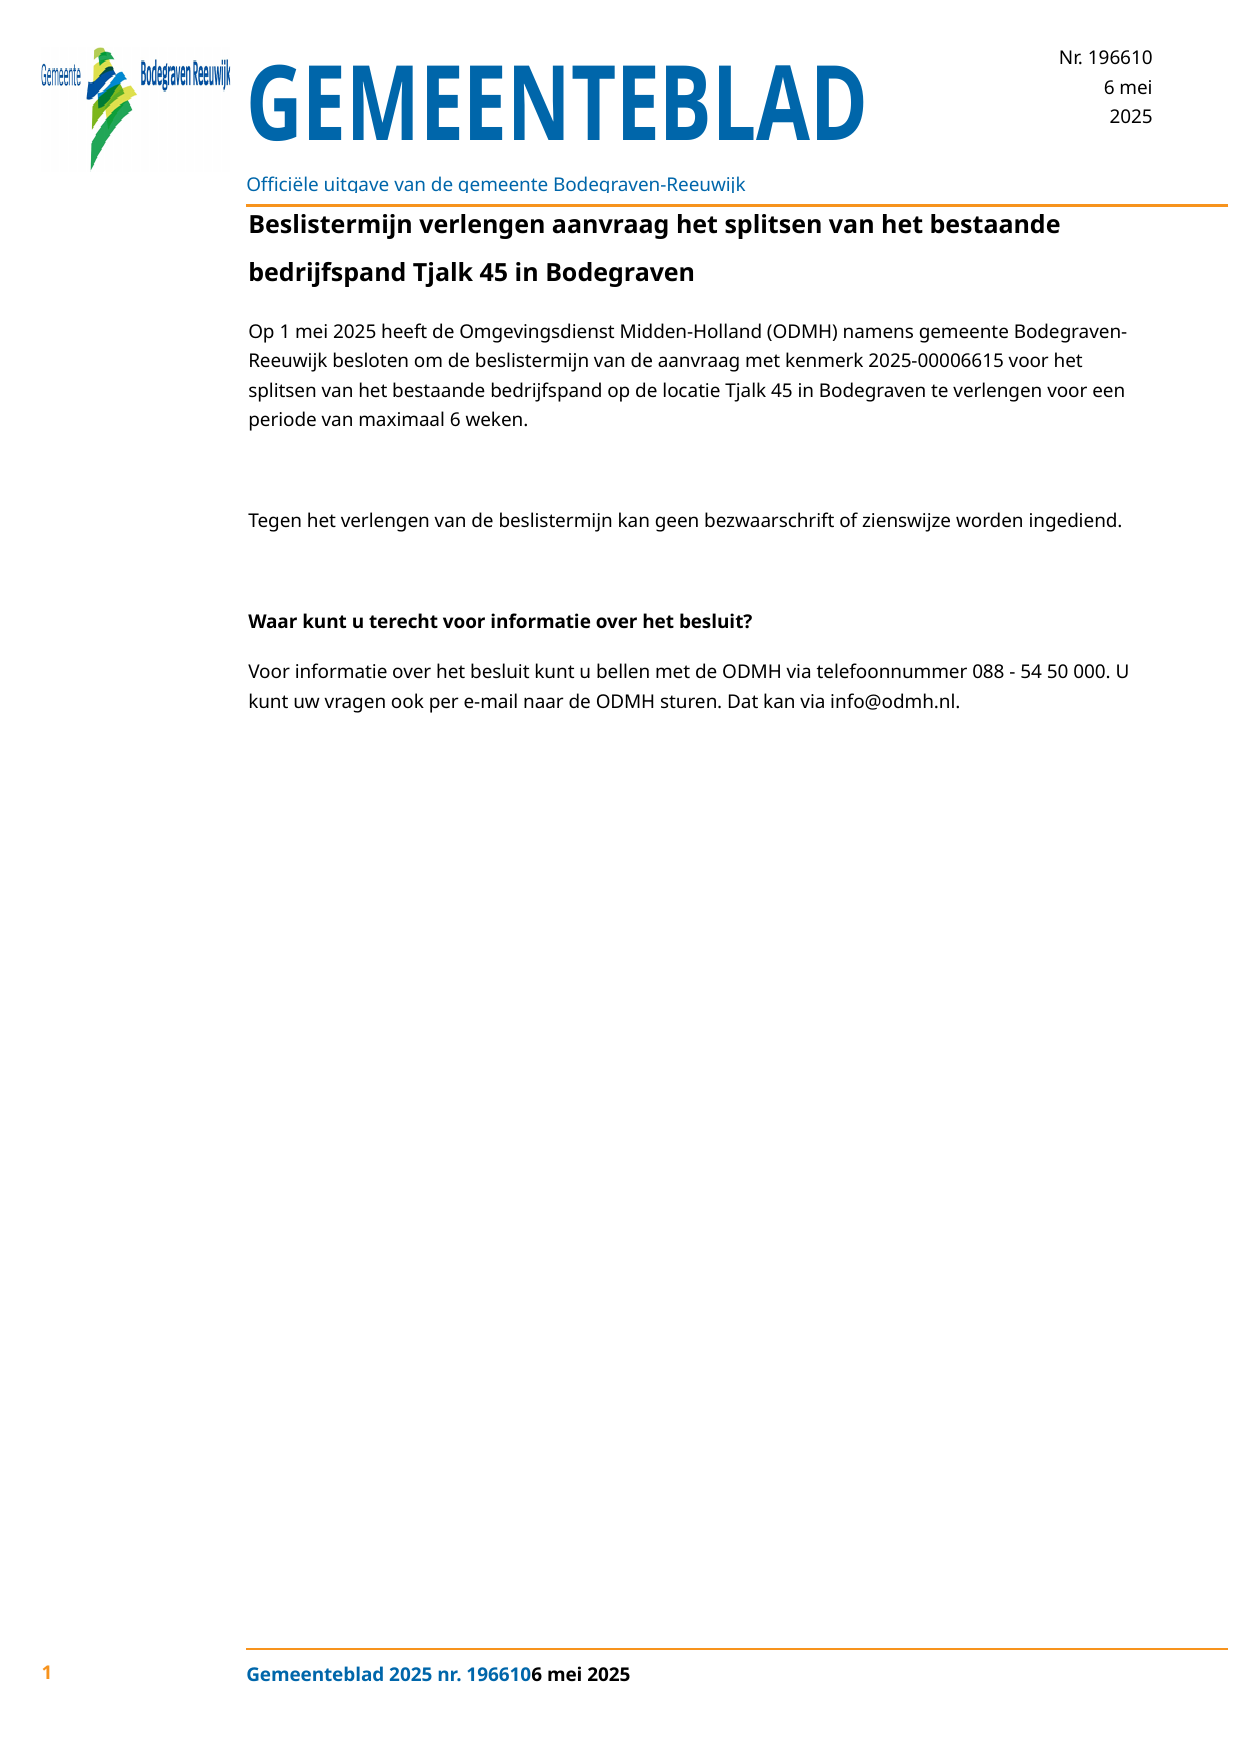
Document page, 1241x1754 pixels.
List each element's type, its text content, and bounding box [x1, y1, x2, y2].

picture [41, 47, 231, 172]
text Tegen het verlengen van de beslistermijn kan geen bezwaarschrift of zienswijze worden ingediend. [248, 507, 1152, 533]
text Voor informatie over het besluit kunt u bellen met de ODMH via telefoonnummer 088 - 54 50 000. U kunt uw vragen ook per e-mail naar de ODMH sturen. Dat kan via info@odmh.nl. [248, 659, 1152, 714]
text Beslistermijn verlengen aanvraag het splitsen van het bestaande bedrijfspand Tjalk 45 in Bodegraven [248, 207, 1152, 288]
text Waar kunt u terecht voor informatie over het besluit? [248, 608, 1152, 634]
text Op 1 mei 2025 heeft de Omgevingsdienst Midden-Holland (ODMH) namens gemeente Bodegraven-Reeuwijk besloten om de beslistermijn van de aanvraag met kenmerk 2025-00006615 voor het splitsen van het bestaande bedrijfspand op de locatie Tjalk 45 in Bodegraven te verlengen voor een periode van maximaal 6 weken. [248, 318, 1152, 432]
